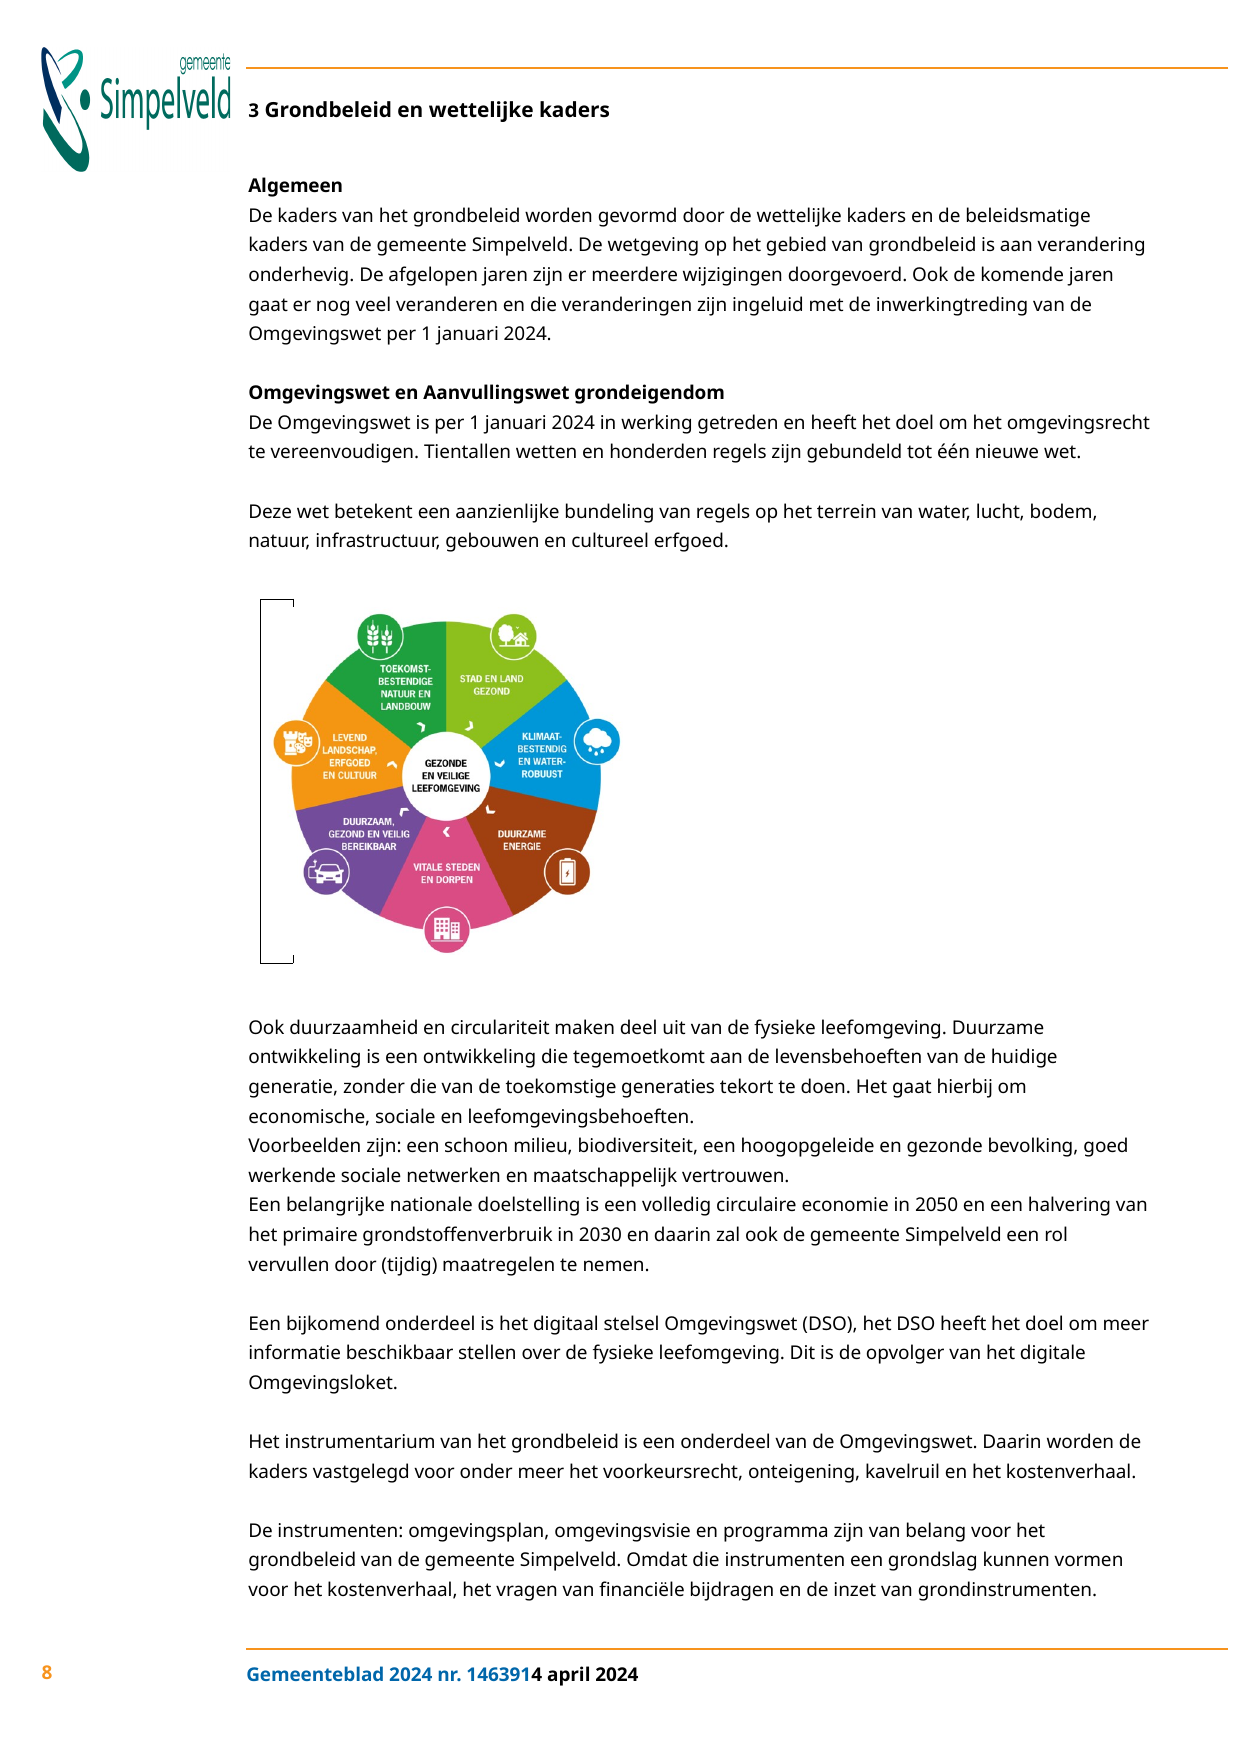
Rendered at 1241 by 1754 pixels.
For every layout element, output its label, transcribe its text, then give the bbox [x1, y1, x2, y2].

text Deze wet betekent een aanzienlijke bundeling van regels op het terrein van water, lucht, bodem, natuur, infrastructuur, gebouwen en cultureel erfgoed. [248, 498, 1152, 553]
text Een belangrijke nationale doelstelling is een volledig circulaire economie in 2050 en een halvering van het primaire grondstoffenverbruik in 2030 en daarin zal ook de gemeente Simpelveld een rol vervullen door (tijdig) maatregelen te nemen. [248, 1192, 1152, 1276]
text De Omgevingswet is per 1 januari 2024 in werking getreden en heeft het doel om het omgevingsrecht te vereenvoudigen. Tientallen wetten en honderden regels zijn gebundeld tot één nieuwe wet. [248, 409, 1152, 464]
picture [41, 47, 231, 172]
text Voorbeelden zijn: een schoon milieu, biodiversiteit, een hoogopgeleide en gezonde bevolking, goed werkende sociale netwerken en maatschappelijk vertrouwen. [248, 1132, 1152, 1188]
text Omgevingswet en Aanvullingswet grondeigendom [248, 379, 1152, 405]
text De kaders van het grondbeleid worden gevormd door de wettelijke kaders en de beleidsmatige kaders van de gemeente Simpelveld. De wetgeving op het gebied van grondbeleid is aan verandering onderhevig. De afgelopen jaren zijn er meerdere wijzigingen doorgevoerd. Ook de komende jaren gaat er nog veel veranderen en die veranderingen zijn ingeluid met de inwerkingtreding van de Omgevingswet per 1 januari 2024. [248, 202, 1152, 346]
text Het instrumentarium van het grondbeleid is een onderdeel van de Omgevingswet. Daarin worden de kaders vastgelegd voor onder meer het voorkeursrecht, onteigening, kavelruil en het kostenverhaal. [248, 1428, 1152, 1483]
text Ook duurzaamheid en circulariteit maken deel uit van de fysieke leefomgeving. Duurzame ontwikkeling is een ontwikkeling die tegemoetkomt aan de levensbehoeften van de huidige generatie, zonder die van de toekomstige generaties tekort te doen. Het gaat hierbij om economische, sociale en leefomgevingsbehoeften. [248, 1014, 1152, 1128]
text Algemeen [248, 172, 1152, 198]
text 3 Grondbeleid en wettelijke kaders [248, 95, 1152, 123]
text De instrumenten: omgevingsplan, omgevingsvisie en programma zijn van belang voor het grondbeleid van de gemeente Simpelveld. Omdat die instrumenten een grondslag kunnen vormen voor het kostenverhaal, het vragen van financiële bijdragen en de inzet van grondinstrumenten. [248, 1517, 1152, 1602]
text Een bijkomend onderdeel is het digitaal stelsel Omgevingswet (DSO), het DSO heeft het doel om meer informatie beschikbaar stellen over de fysieke leefomgeving. Dit is de opvolger van het digitale Omgevingsloket. [248, 1310, 1152, 1395]
picture [268, 607, 624, 955]
